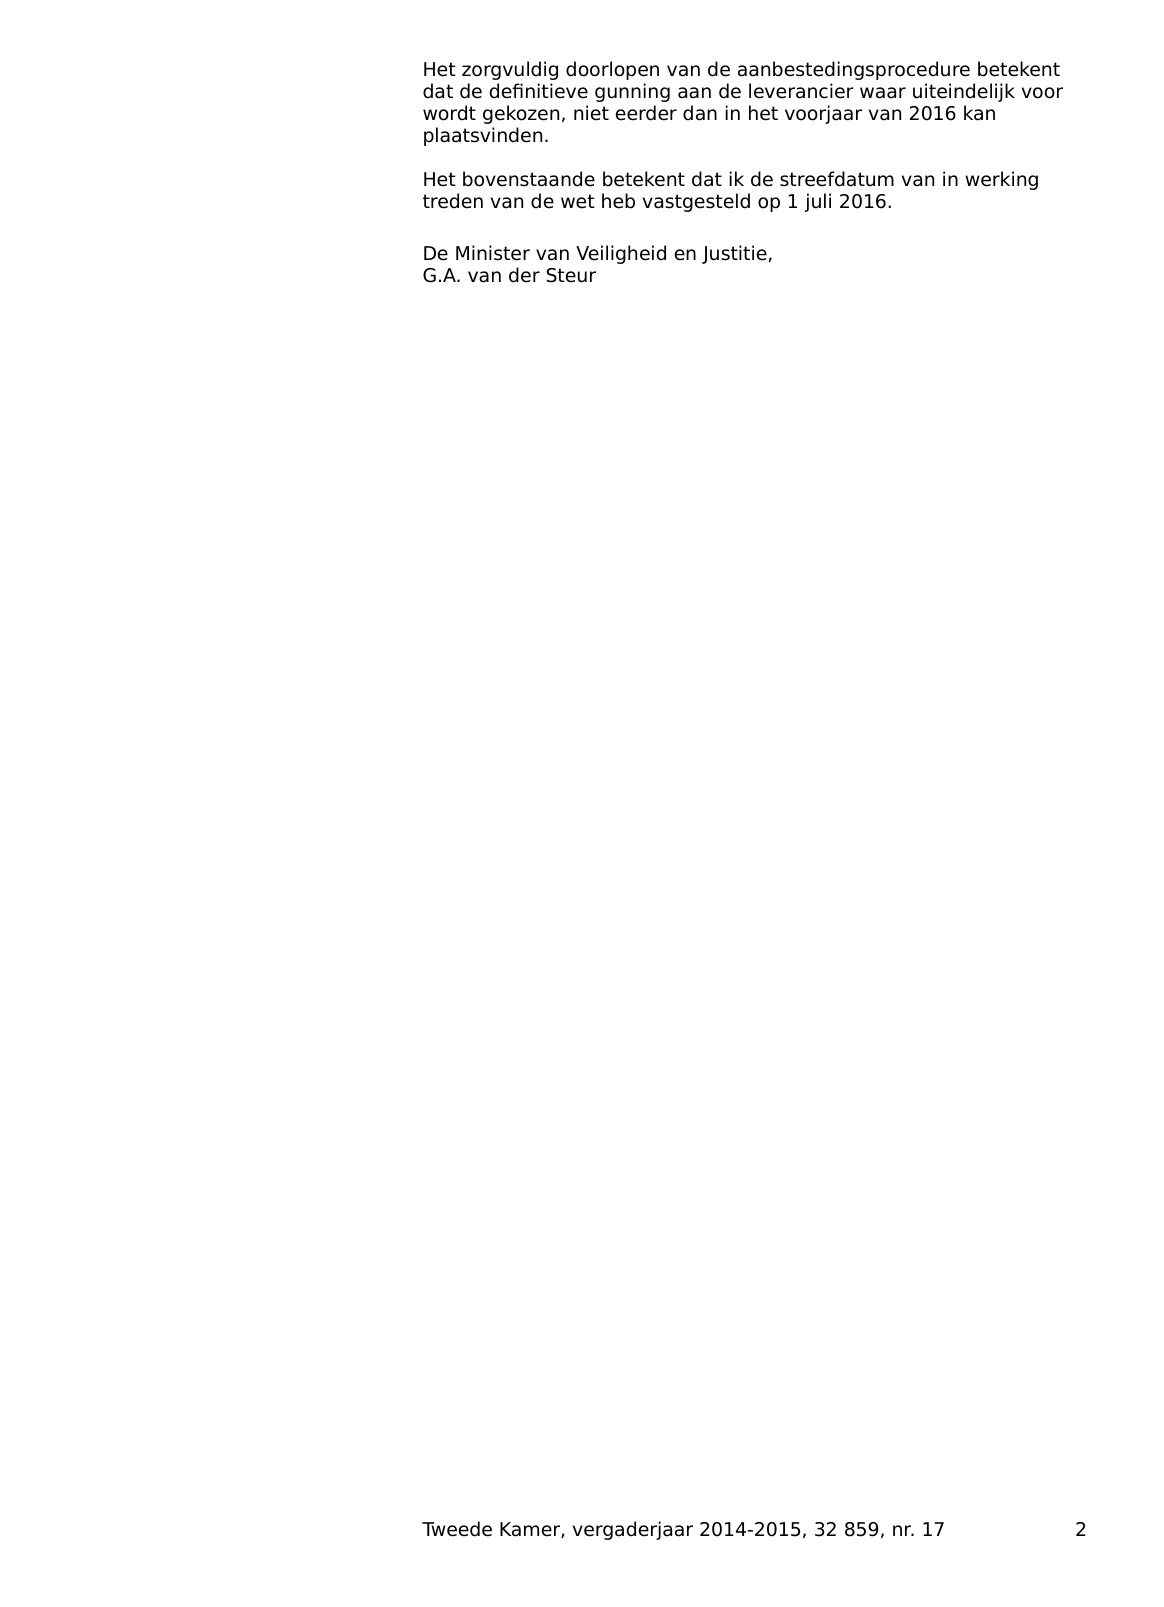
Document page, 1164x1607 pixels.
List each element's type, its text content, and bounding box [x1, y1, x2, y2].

text Het bovenstaande betekent dat ik de streefdatum van in werking treden van de wet heb vastgesteld op 1 juli 2016. [422, 169, 1087, 213]
text Het zorgvuldig doorlopen van de aanbestedingsprocedure betekent dat de definitieve gunning aan de leverancier waar uiteindelijk voor wordt gekozen, niet eerder dan in het voorjaar van 2016 kan plaatsvinden. [422, 59, 1087, 147]
text De Minister van Veiligheid en Justitie, G.A. van der Steur [422, 243, 1087, 287]
